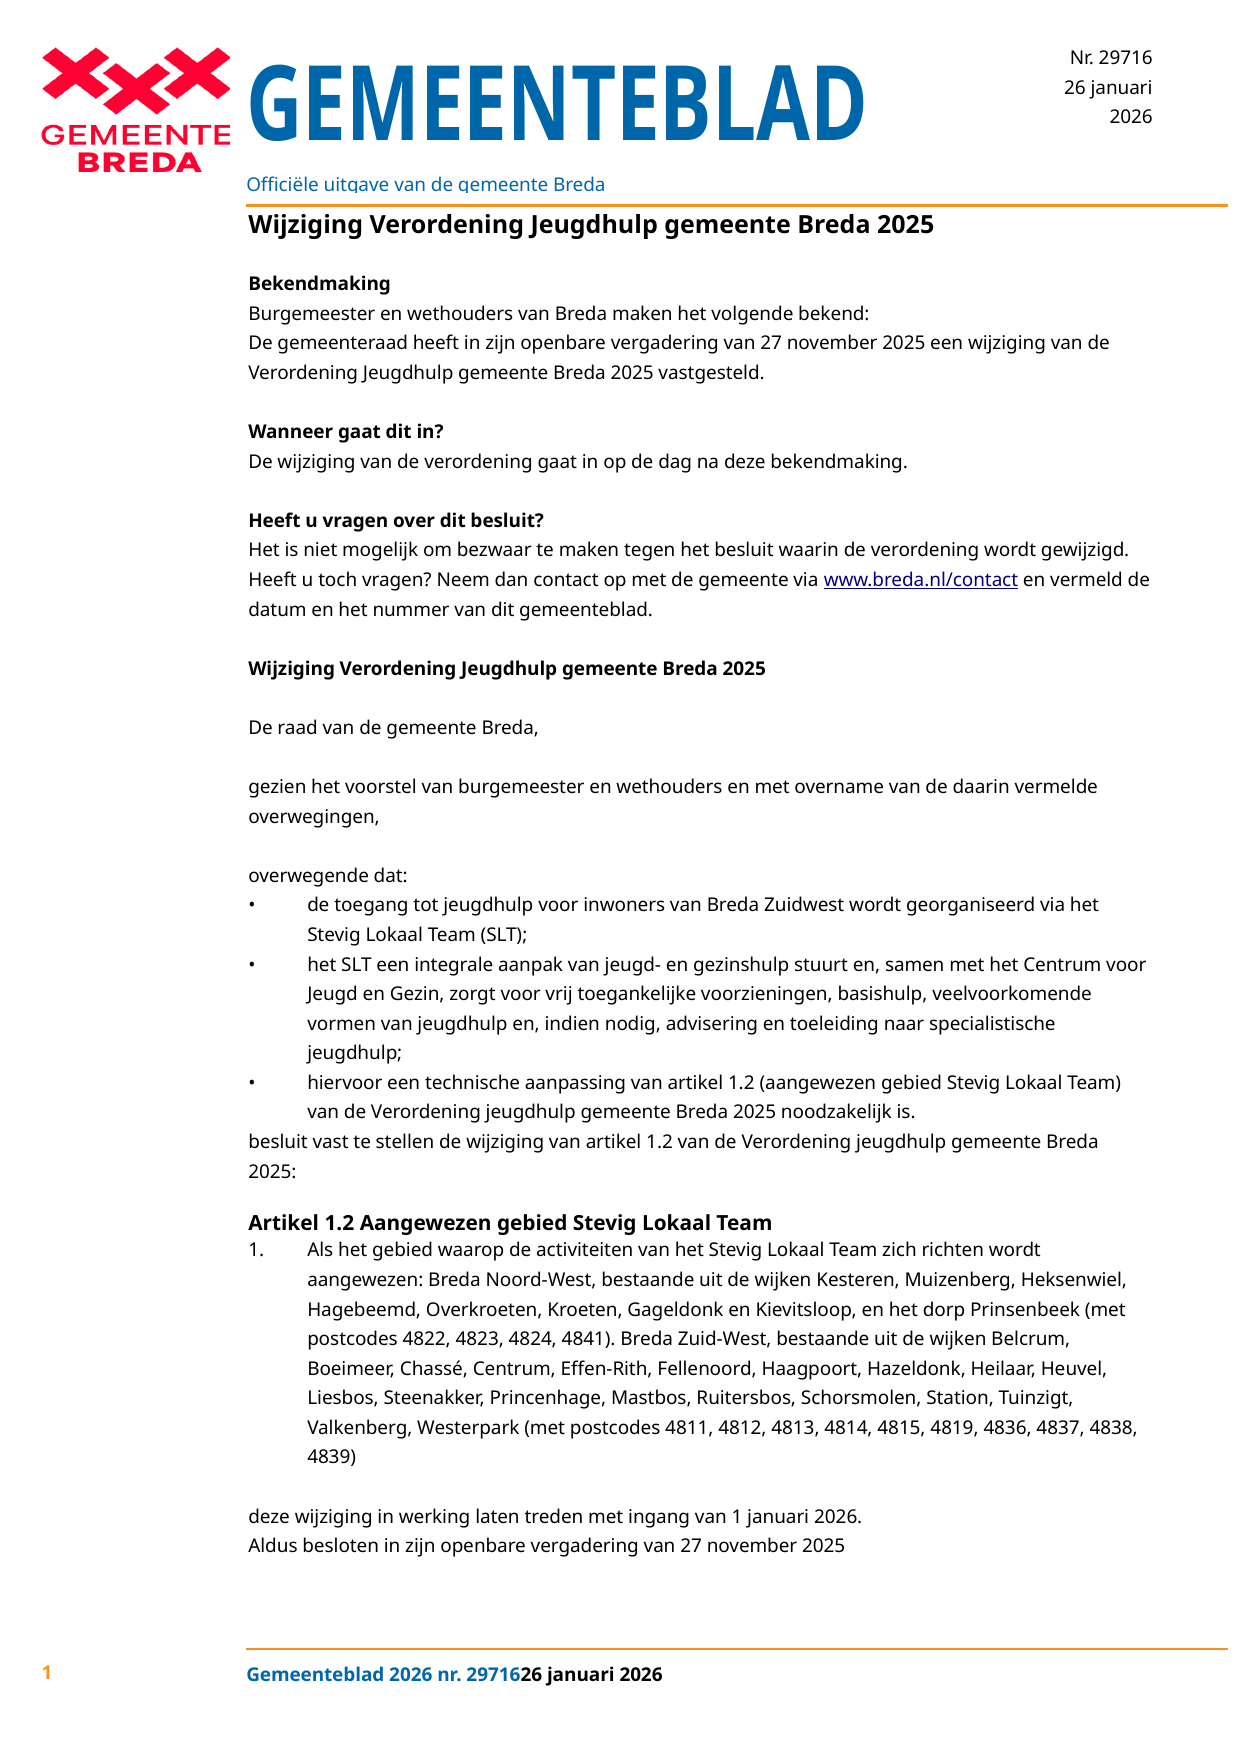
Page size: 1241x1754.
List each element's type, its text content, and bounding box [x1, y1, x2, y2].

text deze wijziging in werking laten treden met ingang van 1 januari 2026. [248, 1503, 1152, 1529]
list de toegang tot jeugdhulp voor inwoners van Breda Zuidwest wordt georganiseerd via het Stevig Lokaal Team (SLT); [248, 892, 1152, 947]
text besluit vast te stellen de wijziging van artikel 1.2 van de Verordening jeugdhulp gemeente Breda 2025: [248, 1128, 1152, 1183]
text Burgemeester en wethouders van Breda maken het volgende bekend: [248, 300, 1152, 326]
text gezien het voorstel van burgemeester en wethouders en met overname van de daarin vermelde overwegingen, [248, 773, 1152, 828]
text De raad van de gemeente Breda, [248, 714, 1152, 740]
text Aldus besloten in zijn openbare vergadering van 27 november 2025 [248, 1532, 1152, 1558]
picture [41, 47, 231, 172]
text Het is niet mogelijk om bezwaar te maken tegen het besluit waarin de verordening wordt gewijzigd. Heeft u toch vragen? Neem dan contact op met de gemeente via www.breda.nl/contact en vermeld de datum en het nummer van dit gemeenteblad. [248, 537, 1152, 621]
text Wijziging Verordening Jeugdhulp gemeente Breda 2025 [248, 207, 1152, 241]
list hiervoor een technische aanpassing van artikel 1.2 (aangewezen gebied Stevig Lokaal Team) van de Verordening jeugdhulp gemeente Breda 2025 noodzakelijk is. [248, 1069, 1152, 1124]
text Wijziging Verordening Jeugdhulp gemeente Breda 2025 [248, 655, 1152, 681]
text Wanneer gaat dit in? [248, 418, 1152, 444]
text De wijziging van de verordening gaat in op de dag na deze bekendmaking. [248, 448, 1152, 473]
text Heeft u vragen over dit besluit? [248, 507, 1152, 533]
text De gemeenteraad heeft in zijn openbare vergadering van 27 november 2025 een wijziging van de Verordening Jeugdhulp gemeente Breda 2025 vastgesteld. [248, 329, 1152, 385]
text Bekendmaking [248, 270, 1152, 296]
text overwegende dat: [248, 862, 1152, 888]
list Als het gebied waarop de activiteiten van het Stevig Lokaal Team zich richten wordt aangewezen: Breda Noord-West, bestaande uit de wijken Kesteren, Muizenberg, Heksenwiel, Hagebeemd, Overkroeten, Kroeten, Gageldonk en Kievitsloop, en het dorp Prinsenbeek (met postcodes 4822, 4823, 4824, 4841). Breda Zuid-West, bestaande uit de wijken Belcrum, Boeimeer, Chassé, Centrum, Effen-Rith, Fellenoord, Haagpoort, Hazeldonk, Heilaar, Heuvel, Liesbos, Steenakker, Princenhage, Mastbos, Ruitersbos, Schorsmolen, Station, Tuinzigt, Valkenberg, Westerpark (met postcodes 4811, 4812, 4813, 4814, 4815, 4819, 4836, 4837, 4838, 4839) [248, 1237, 1152, 1469]
list het SLT een integrale aanpak van jeugd- en gezinshulp stuurt en, samen met het Centrum voor Jeugd en Gezin, zorgt voor vrij toegankelijke voorzieningen, basishulp, veelvoorkomende vormen van jeugdhulp en, indien nodig, advisering en toeleiding naar specialistische jeugdhulp; [248, 951, 1152, 1065]
text Artikel 1.2 Aangewezen gebied Stevig Lokaal Team [248, 1208, 1152, 1237]
